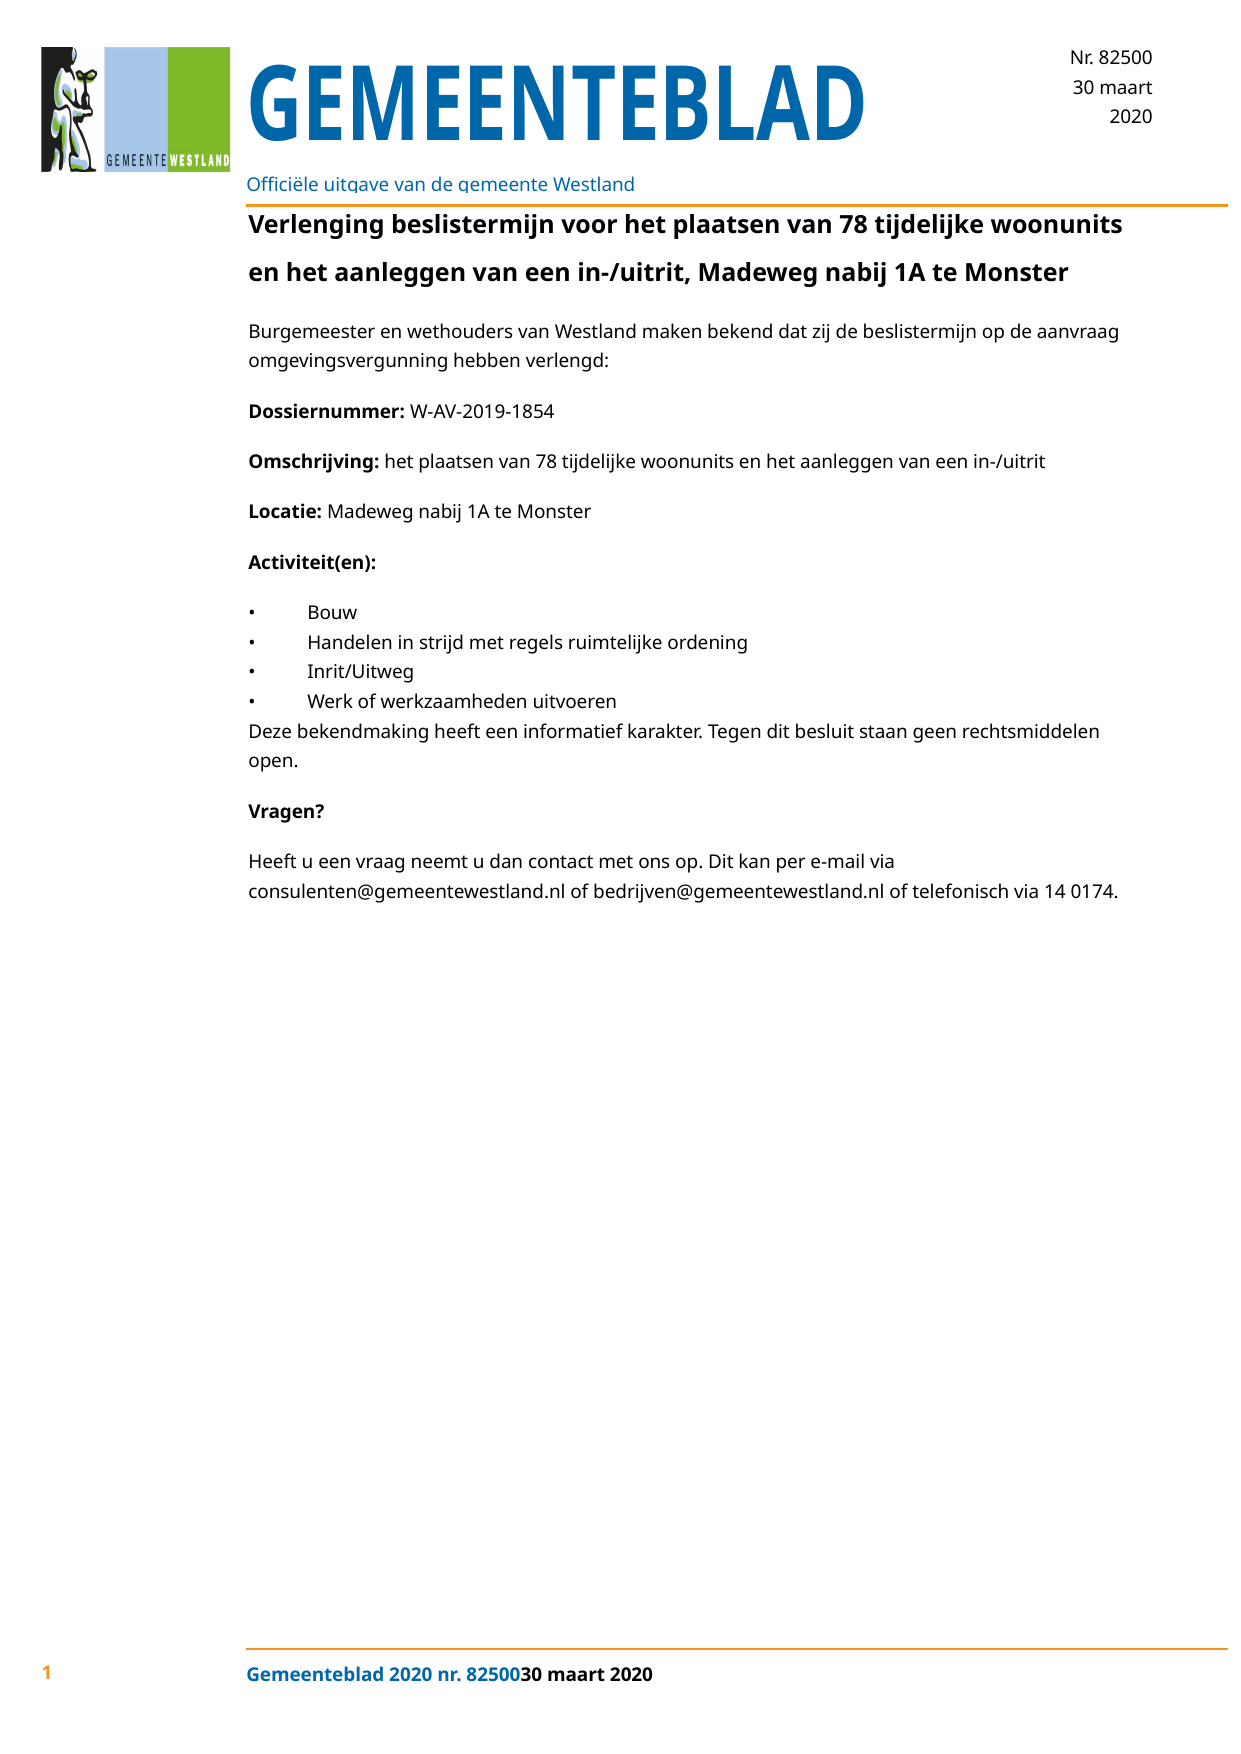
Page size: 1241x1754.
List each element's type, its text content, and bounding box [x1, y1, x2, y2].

text Verlenging beslistermijn voor het plaatsen van 78 tijdelijke woonunits en het aanleggen van een in-/uitrit, Madeweg nabij 1A te Monster [248, 207, 1152, 288]
list Bouw [248, 599, 1152, 625]
text Heeft u een vraag neemt u dan contact met ons op. Dit kan per e-mail via consulenten@gemeentewestland.nl of bedrijven@gemeentewestland.nl of telefonisch via 14 0174. [248, 848, 1152, 904]
list Inrit/Uitweg [248, 659, 1152, 684]
text Locatie: Madeweg nabij 1A te Monster [248, 499, 1152, 524]
text Vragen? [248, 798, 1152, 824]
text Burgemeester en wethouders van Westland maken bekend dat zij de beslistermijn op de aanvraag omgevingsvergunning hebben verlengd: [248, 318, 1152, 373]
text Activiteit(en): [248, 549, 1152, 575]
list Handelen in strijd met regels ruimtelijke ordening [248, 629, 1152, 655]
list Werk of werkzaamheden uitvoeren [248, 688, 1152, 714]
text Dossiernummer: W-AV-2019-1854 [248, 398, 1152, 424]
text Omschrijving: het plaatsen van 78 tijdelijke woonunits en het aanleggen van een in-/uitrit [248, 448, 1152, 474]
picture [41, 47, 231, 172]
text Deze bekendmaking heeft een informatief karakter. Tegen dit besluit staan geen rechtsmiddelen open. [248, 718, 1152, 773]
